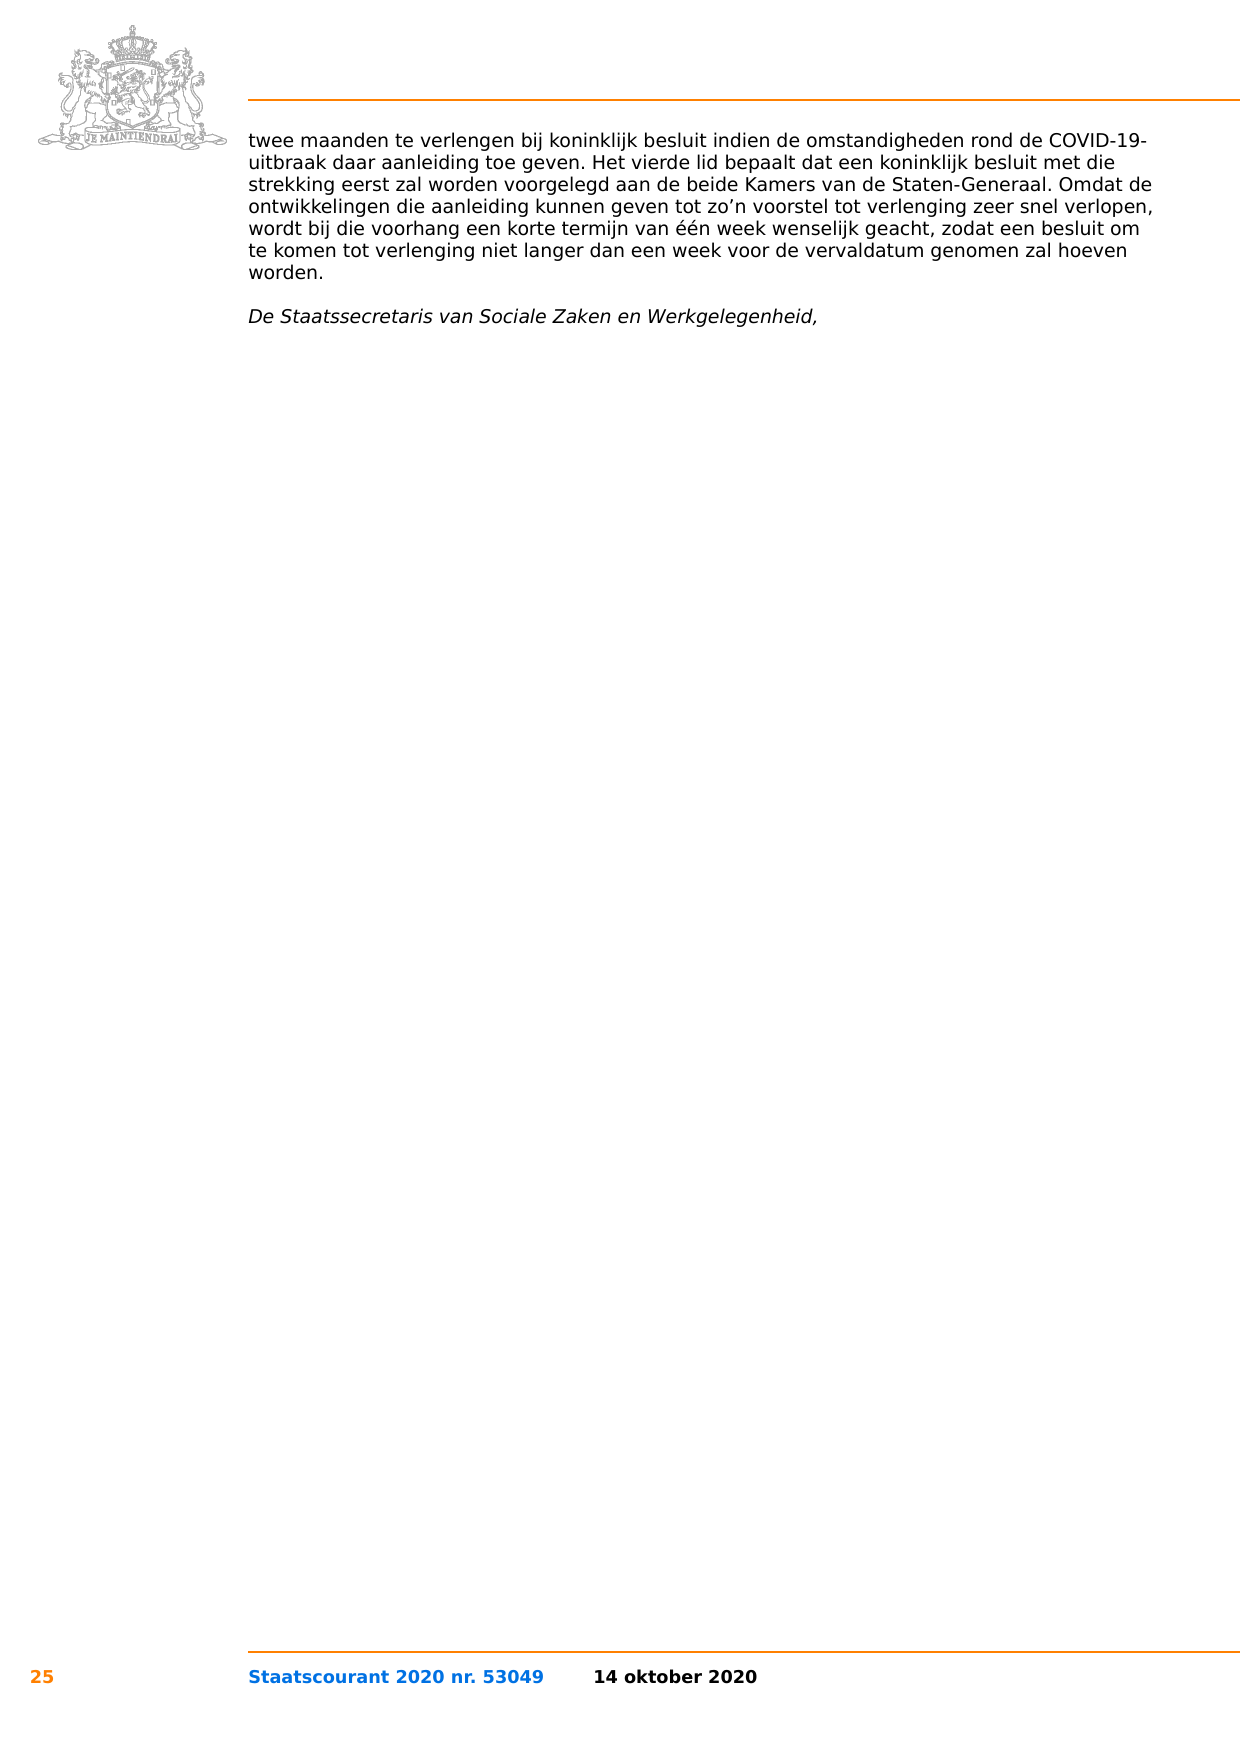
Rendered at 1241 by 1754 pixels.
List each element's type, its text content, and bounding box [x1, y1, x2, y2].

text De Staatssecretaris van Sociale Zaken en Werkgelegenheid, [248, 306, 1163, 328]
text twee maanden te verlengen bij koninklijk besluit indien de omstandigheden rond de COVID-19-uitbraak daar aanleiding toe geven. Het vierde lid bepaalt dat een koninklijk besluit met die strekking eerst zal worden voorgelegd aan de beide Kamers van de Staten-Generaal. Omdat de ontwikkelingen die aanleiding kunnen geven tot zo’n voorstel tot verlenging zeer snel verlopen, wordt bij die voorhang een korte termijn van één week wenselijk geacht, zodat een besluit om te komen tot verlenging niet langer dan een week voor de vervaldatum genomen zal hoeven worden. [248, 130, 1163, 284]
picture [38, 25, 227, 150]
